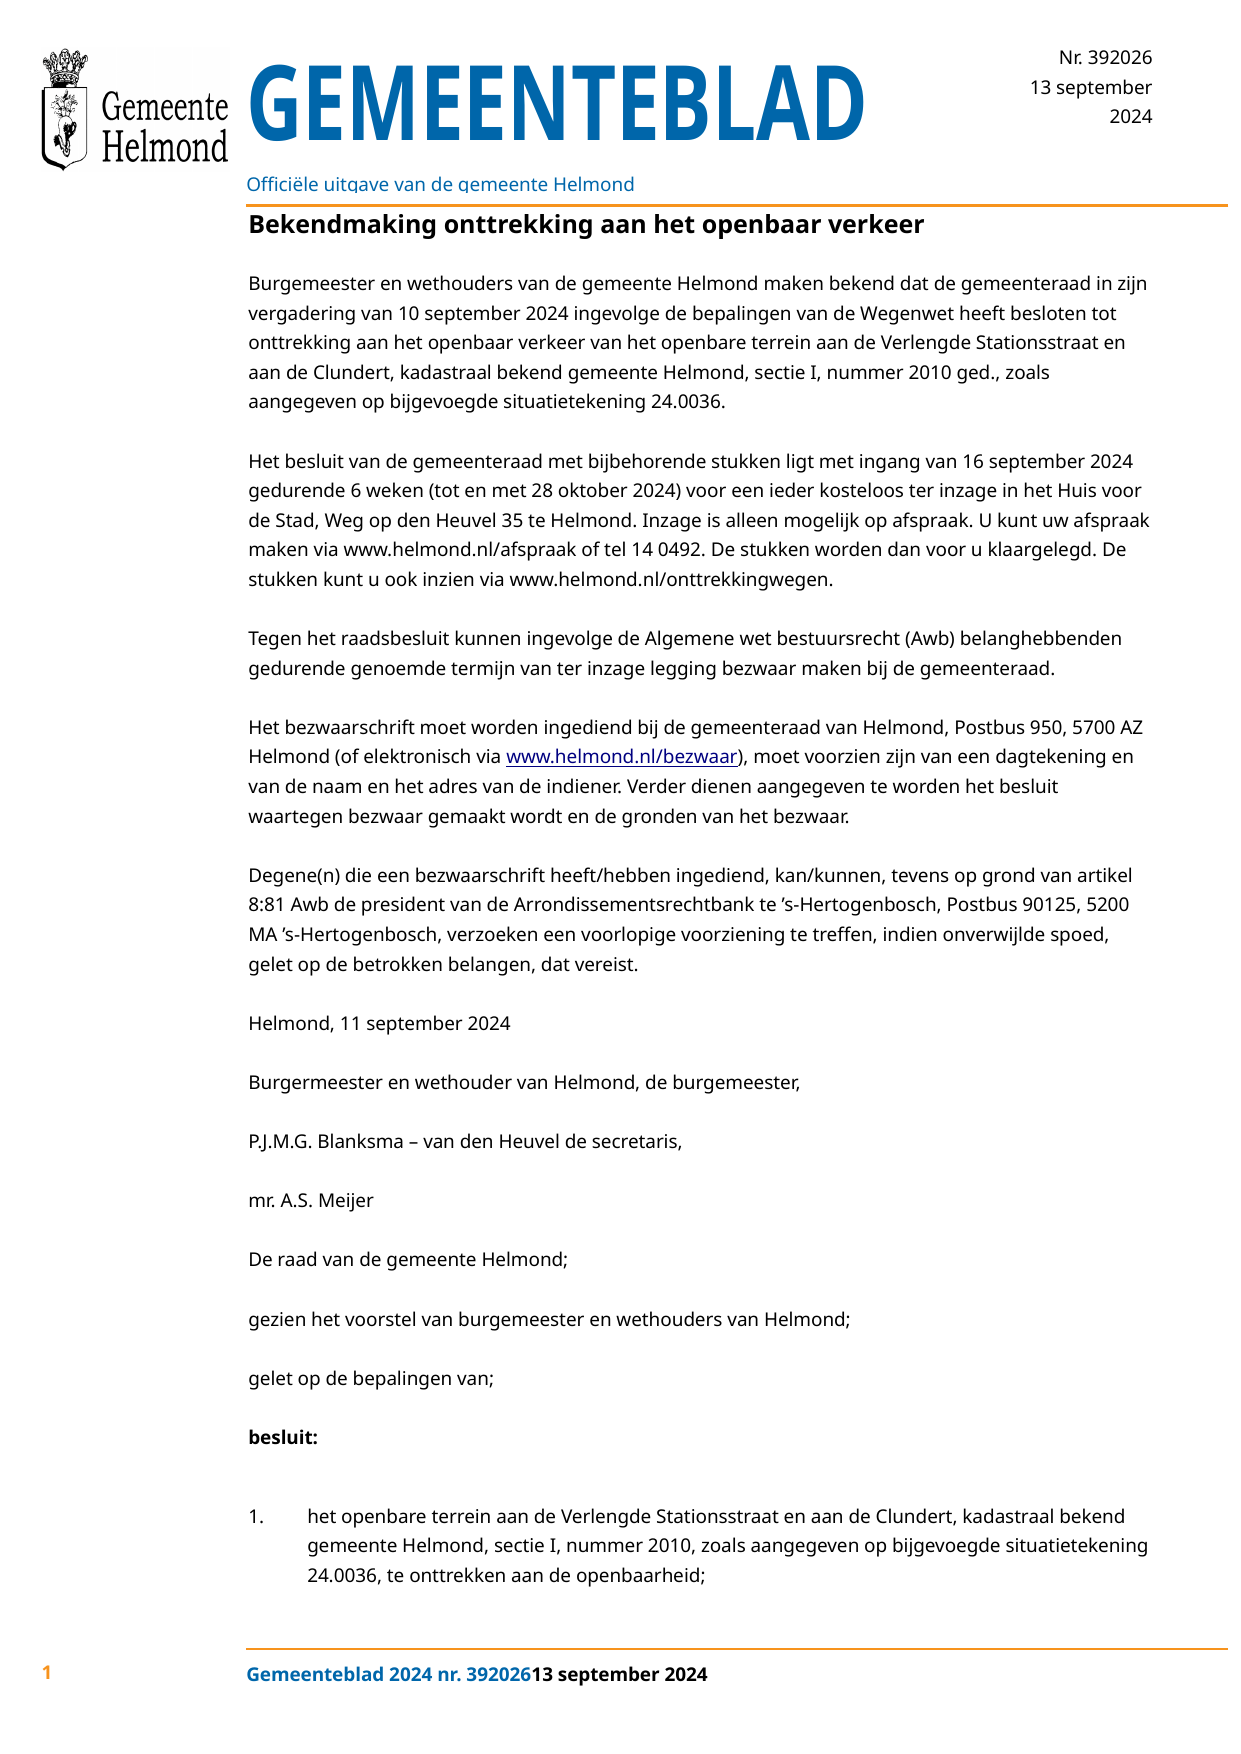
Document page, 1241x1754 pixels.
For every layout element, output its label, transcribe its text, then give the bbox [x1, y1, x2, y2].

text gelet op de bepalingen van; [248, 1365, 1152, 1391]
text gezien het voorstel van burgemeester en wethouders van Helmond; [248, 1306, 1152, 1331]
text Het besluit van de gemeenteraad met bijbehorende stukken ligt met ingang van 16 september 2024 gedurende 6 weken (tot en met 28 oktober 2024) voor een ieder kosteloos ter inzage in het Huis voor de Stad, Weg op den Heuvel 35 te Helmond. Inzage is alleen mogelijk op afspraak. U kunt uw afspraak maken via www.helmond.nl/afspraak of tel 14 0492. De stukken worden dan voor u klaargelegd. De stukken kunt u ook inzien via www.helmond.nl/onttrekkingwegen. [248, 448, 1152, 592]
text mr. A.S. Meijer [248, 1187, 1152, 1213]
text Bekendmaking onttrekking aan het openbaar verkeer [248, 207, 1152, 241]
text Tegen het raadsbesluit kunnen ingevolge de Algemene wet bestuursrecht (Awb) belanghebbenden gedurende genoemde termijn van ter inzage legging bezwaar maken bij de gemeenteraad. [248, 625, 1152, 681]
text Degene(n) die een bezwaarschrift heeft/hebben ingediend, kan/kunnen, tevens op grond van artikel 8:81 Awb de president van de Arrondissementsrechtbank te ’s-Hertogenbosch, Postbus 90125, 5200 MA ’s-Hertogenbosch, verzoeken een voorlopige voorziening te treffen, indien onverwijlde spoed, gelet op de betrokken belangen, dat vereist. [248, 862, 1152, 976]
text P.J.M.G. Blanksma – van den Heuvel de secretaris, [248, 1128, 1152, 1154]
list het openbare terrein aan de Verlengde Stationsstraat en aan de Clundert, kadastraal bekend gemeente Helmond, sectie I, nummer 2010, zoals aangegeven op bijgevoegde situatietekening 24.0036, te onttrekken aan de openbaarheid; [248, 1503, 1152, 1588]
text Burgermeester en wethouder van Helmond, de burgemeester, [248, 1069, 1152, 1095]
text Helmond, 11 september 2024 [248, 1010, 1152, 1036]
text Het bezwaarschrift moet worden ingediend bij de gemeenteraad van Helmond, Postbus 950, 5700 AZ Helmond (of elektronisch via www.helmond.nl/bezwaar), moet voorzien zijn van een dagtekening en van de naam en het adres van de indiener. Verder dienen aangegeven te worden het besluit waartegen bezwaar gemaakt wordt en de gronden van het bezwaar. [248, 714, 1152, 828]
text De raad van de gemeente Helmond; [248, 1247, 1152, 1272]
picture [41, 47, 231, 172]
text Burgemeester en wethouders van de gemeente Helmond maken bekend dat de gemeenteraad in zijn vergadering van 10 september 2024 ingevolge de bepalingen van de Wegenwet heeft besloten tot onttrekking aan het openbaar verkeer van het openbare terrein aan de Verlengde Stationsstraat en aan de Clundert, kadastraal bekend gemeente Helmond, sectie I, nummer 2010 ged., zoals aangegeven op bijgevoegde situatietekening 24.0036. [248, 270, 1152, 414]
text besluit: [248, 1424, 1152, 1450]
